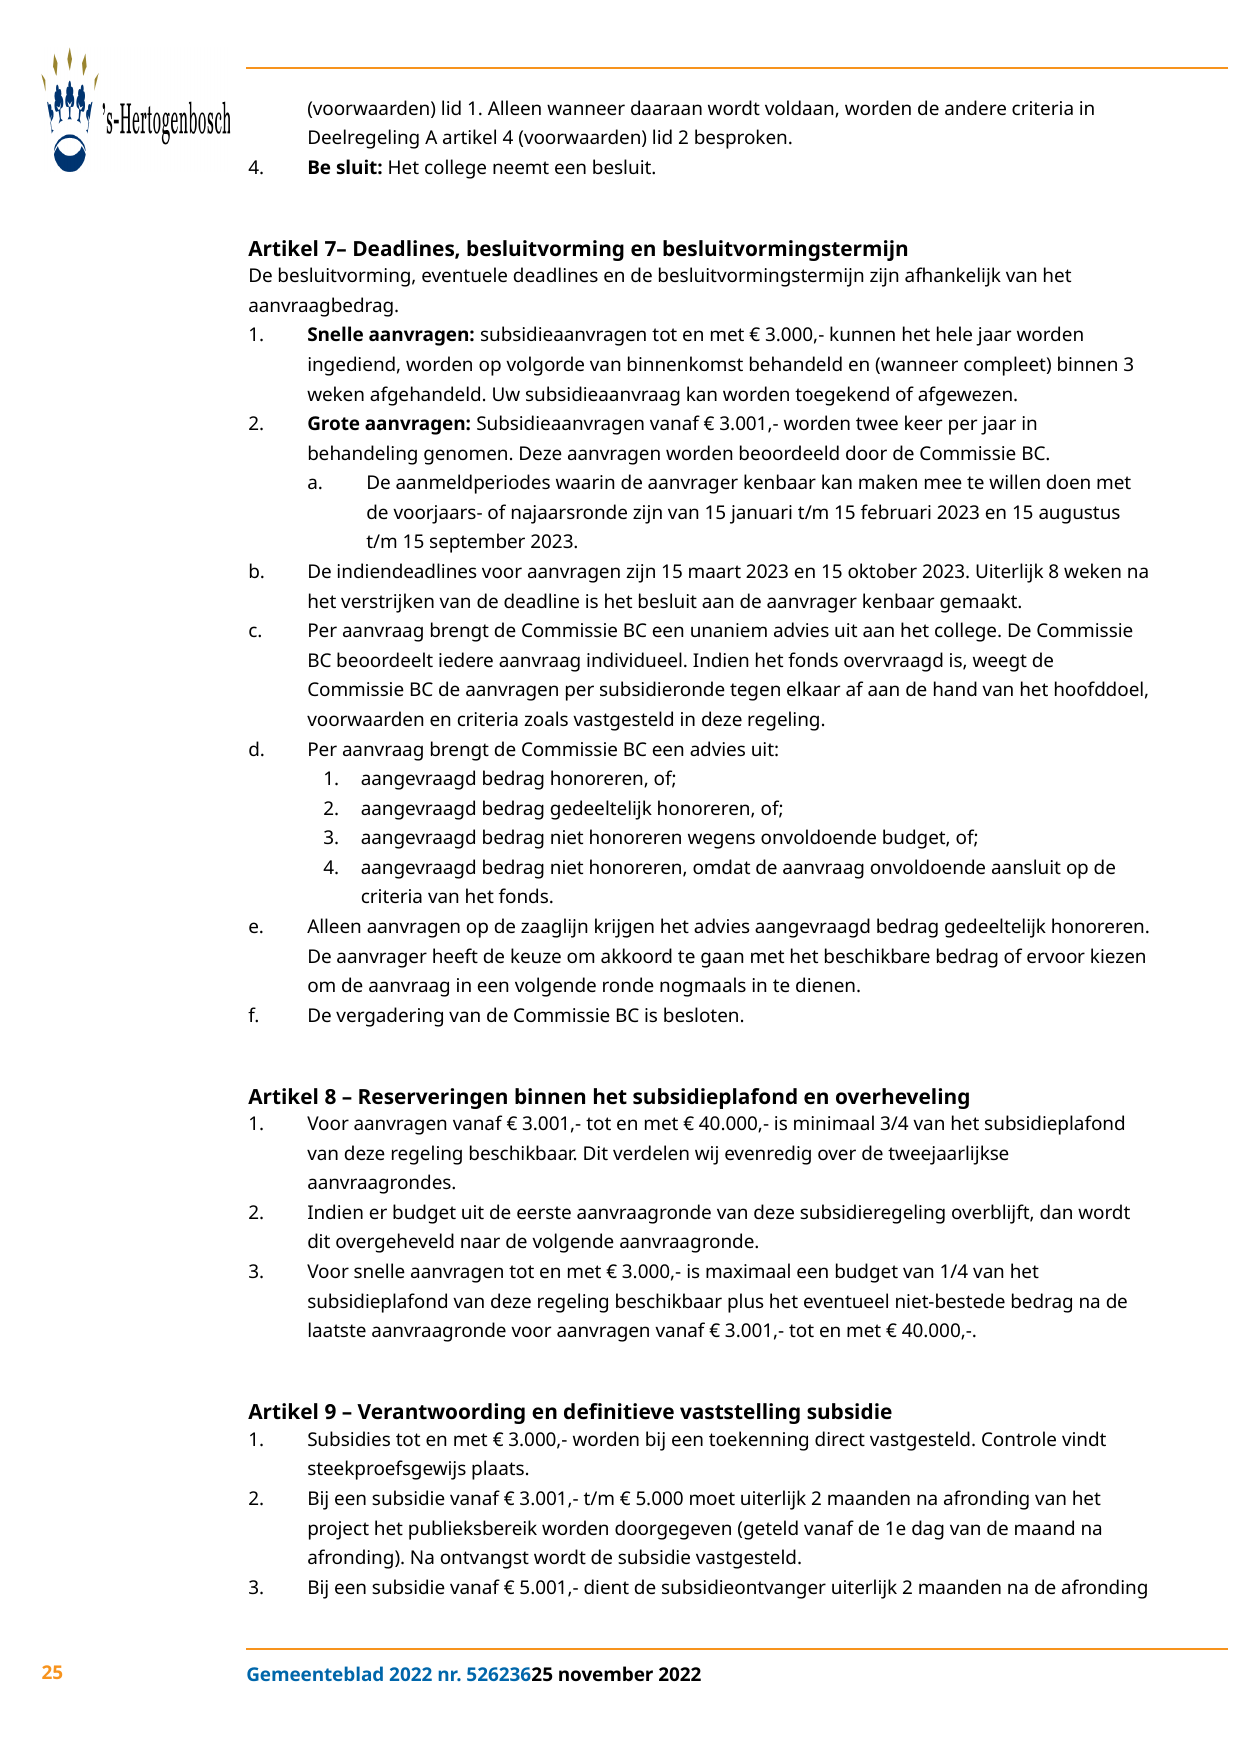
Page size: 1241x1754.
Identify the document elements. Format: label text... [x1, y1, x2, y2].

list Subsidies tot en met € 3.000,- worden bij een toekenning direct vastgesteld. Controle vindt steekproefsgewijs plaats. [248, 1426, 1152, 1481]
list Per aanvraag brengt de Commissie BC een unaniem advies uit aan het college. De Commissie BC beoordeelt iedere aanvraag individueel. Indien het fonds overvraagd is, weegt de Commissie BC de aanvragen per subsidieronde tegen elkaar af aan de hand van het hoofddoel, voorwaarden en criteria zoals vastgesteld in deze regeling. [248, 617, 1152, 732]
list Voor aanvragen vanaf € 3.001,- tot en met € 40.000,- is minimaal 3/4 van het subsidieplafond van deze regeling beschikbaar. Dit verdelen wij evenredig over de tweejaarlijkse aanvraagrondes. [248, 1110, 1152, 1195]
list aangevraagd bedrag niet honoreren wegens onvoldoende budget, of; [323, 824, 1152, 850]
list Bij een subsidie vanaf € 5.001,- dient de subsidieontvanger uiterlijk 2 maanden na de afronding [248, 1574, 1152, 1599]
text Artikel 7– Deadlines, besluitvorming en besluitvormingstermijn [248, 234, 1152, 262]
list aangevraagd bedrag gedeeltelijk honoreren, of; [323, 795, 1152, 821]
list Per aanvraag brengt de Commissie BC een advies uit: [248, 736, 1152, 761]
list De aanmeldperiodes waarin de aanvrager kenbaar kan maken mee te willen doen met de voorjaars- of najaarsronde zijn van 15 januari t/m 15 februari 2023 en 15 augustus t/m 15 september 2023. [307, 469, 1152, 554]
list aangevraagd bedrag honoreren, of; [323, 765, 1152, 791]
list De vergadering van de Commissie BC is besloten. [248, 1002, 1152, 1028]
text Artikel 8 – Reserveringen binnen het subsidieplafond en overheveling [248, 1082, 1152, 1110]
text De besluitvorming, eventuele deadlines en de besluitvormingstermijn zijn afhankelijk van het aanvraagbedrag. [248, 262, 1152, 318]
list Alleen aanvragen op de zaaglijn krijgen het advies aangevraagd bedrag gedeeltelijk honoreren. De aanvrager heeft de keuze om akkoord te gaan met het beschikbare bedrag of ervoor kiezen om de aanvraag in een volgende ronde nogmaals in te dienen. [248, 913, 1152, 998]
list Indien er budget uit de eerste aanvraagronde van deze subsidieregeling overblijft, dan wordt dit overgeheveld naar de volgende aanvraagronde. [248, 1199, 1152, 1254]
list Voor snelle aanvragen tot en met € 3.000,- is maximaal een budget van 1/4 van het subsidieplafond van deze regeling beschikbaar plus het eventueel niet-bestede bedrag na de laatste aanvraagronde voor aanvragen vanaf € 3.001,- tot en met € 40.000,-. [248, 1258, 1152, 1343]
list Bij een subsidie vanaf € 3.001,- t/m € 5.000 moet uiterlijk 2 maanden na afronding van het project het publieksbereik worden doorgegeven (geteld vanaf de 1e dag van de maand na afronding). Na ontvangst wordt de subsidie vastgesteld. [248, 1485, 1152, 1570]
picture [41, 47, 231, 172]
list aangevraagd bedrag niet honoreren, omdat de aanvraag onvoldoende aansluit op de criteria van het fonds. [323, 854, 1152, 909]
list De indiendeadlines voor aanvragen zijn 15 maart 2023 en 15 oktober 2023. Uiterlijk 8 weken na het verstrijken van de deadline is het besluit aan de aanvrager kenbaar gemaakt. [248, 558, 1152, 613]
list (voorwaarden) lid 1. Alleen wanneer daaraan wordt voldaan, worden de andere criteria in Deelregeling A artikel 4 (voorwaarden) lid 2 besproken. [248, 95, 1152, 150]
list Snelle aanvragen: subsidieaanvragen tot en met € 3.000,- kunnen het hele jaar worden ingediend, worden op volgorde van binnenkomst behandeld en (wanneer compleet) binnen 3 weken afgehandeld. Uw subsidieaanvraag kan worden toegekend of afgewezen. [248, 322, 1152, 406]
list Grote aanvragen: Subsidieaanvragen vanaf € 3.001,- worden twee keer per jaar in behandeling genomen. Deze aanvragen worden beoordeeld door de Commissie BC. [248, 410, 1152, 466]
text Artikel 9 – Verantwoording en definitieve vaststelling subsidie [248, 1397, 1152, 1426]
list Be sluit: Het college neemt een besluit. [248, 154, 1152, 180]
